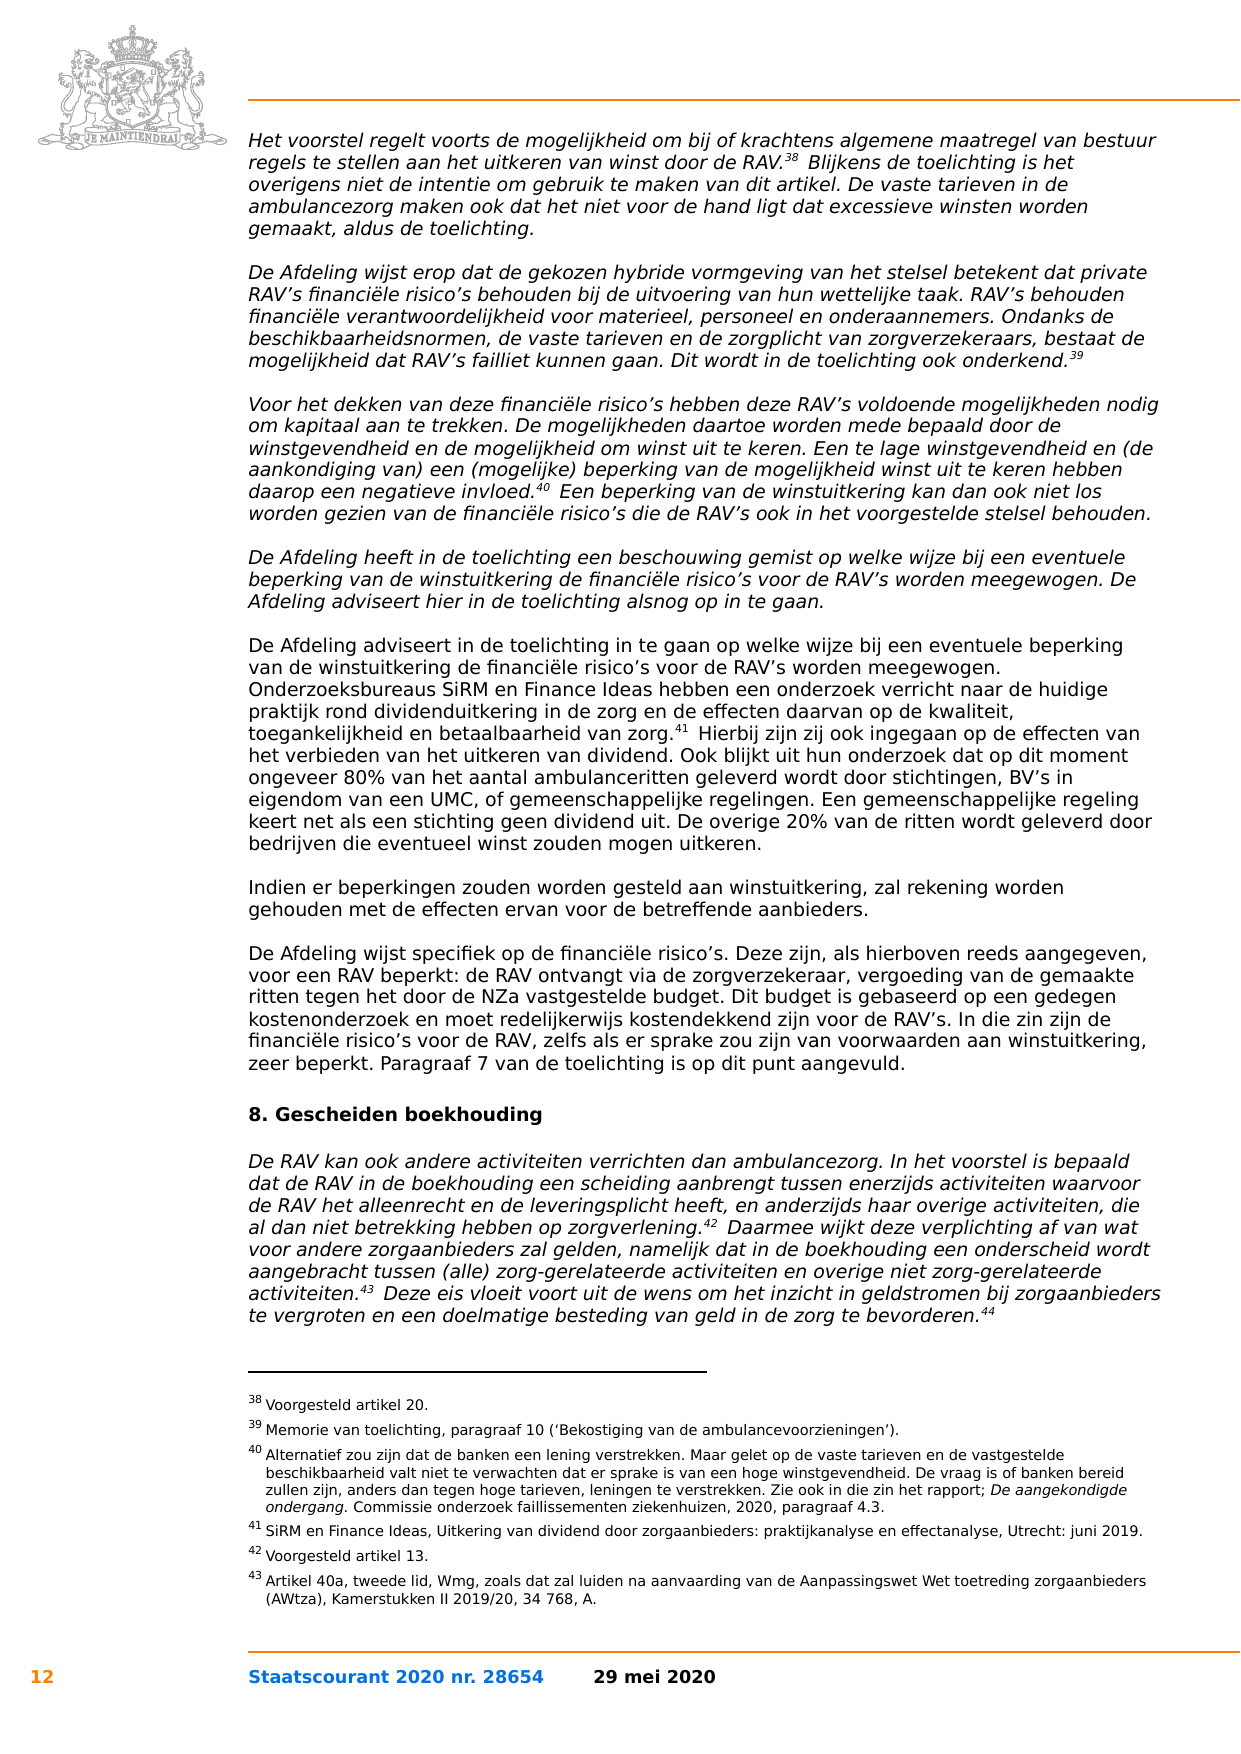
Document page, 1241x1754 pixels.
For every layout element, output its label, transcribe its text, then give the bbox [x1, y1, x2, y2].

text De Afdeling heeft in de toelichting een beschouwing gemist op welke wijze bij een eventuele beperking van de winstuitkering de financiële risico’s voor de RAV’s worden meegewogen. De Afdeling adviseert hier in de toelichting alsnog op in te gaan. [248, 547, 1163, 613]
text Alternatief zou zijn dat de banken een lening verstrekken. Maar gelet op de vaste tarieven en de vastgestelde beschikbaarheid valt niet te verwachten dat er sprake is van een hoge winstgevendheid. De vraag is of banken bereid zullen zijn, anders dan tegen hoge tarieven, leningen te verstrekken. Zie ook in die zin het rapport; De aangekondigde ondergang. Commissie onderzoek faillissementen ziekenhuizen, 2020, paragraaf 4.3. [248, 1443, 1163, 1516]
text Artikel 40a, tweede lid, Wmg, zoals dat zal luiden na aanvaarding van de Aanpassingswet Wet toetreding zorgaanbieders (AWtza), Kamerstukken II 2019/20, 34 768, A. [248, 1569, 1163, 1608]
text De RAV kan ook andere activiteiten verrichten dan ambulancezorg. In het voorstel is bepaald dat de RAV in de boekhouding een scheiding aanbrengt tussen enerzijds activiteiten waarvoor de RAV het alleenrecht en de leveringsplicht heeft, en anderzijds haar overige activiteiten, die al dan niet betrekking hebben op zorgverlening. Daarmee wijkt deze verplichting af van wat voor andere zorgaanbieders zal gelden, namelijk dat in de boekhouding een onderscheid wordt aangebracht tussen (alle) zorg-gerelateerde activiteiten en overige niet zorg-gerelateerde activiteiten. Deze eis vloeit voort uit de wens om het inzicht in geldstromen bij zorgaanbieders te vergroten en een doelmatige besteding van geld in de zorg te bevorderen. [248, 1151, 1163, 1327]
text Memorie van toelichting, paragraaf 10 (‘Bekostiging van de ambulancevoorzieningen’). [248, 1418, 1163, 1440]
text Voorgesteld artikel 13. [248, 1544, 1163, 1566]
text De Afdeling wijst specifiek op de financiële risico’s. Deze zijn, als hierboven reeds aangegeven, voor een RAV beperkt: de RAV ontvangt via de zorgverzekeraar, vergoeding van de gemaakte ritten tegen het door de NZa vastgestelde budget. Dit budget is gebaseerd op een gedegen kostenonderzoek en moet redelijkerwijs kostendekkend zijn voor de RAV’s. In die zin zijn de financiële risico’s voor de RAV, zelfs als er sprake zou zijn van voorwaarden aan winstuitkering, zeer beperkt. Paragraaf 7 van de toelichting is op dit punt aangevuld. [248, 942, 1163, 1074]
text De Afdeling adviseert in de toelichting in te gaan op welke wijze bij een eventuele beperking van de winstuitkering de financiële risico’s voor de RAV’s worden meegewogen. Onderzoeksbureaus SiRM en Finance Ideas hebben een onderzoek verricht naar de huidige praktijk rond dividenduitkering in de zorg en de effecten daarvan op de kwaliteit, toegankelijkheid en betaalbaarheid van zorg. Hierbij zijn zij ook ingegaan op de effecten van het verbieden van het uitkeren van dividend. Ook blijkt uit hun onderzoek dat op dit moment ongeveer 80% van het aantal ambulanceritten geleverd wordt door stichtingen, BV’s in eigendom van een UMC, of gemeenschappelijke regelingen. Een gemeenschappelijke regeling keert net als een stichting geen dividend uit. De overige 20% van de ritten wordt geleverd door bedrijven die eventueel winst zouden mogen uitkeren. [248, 635, 1163, 855]
text Voorgesteld artikel 20. [248, 1393, 1163, 1415]
text SiRM en Finance Ideas, Uitkering van dividend door zorgaanbieders: praktijkanalyse en effectanalyse, Utrecht: juni 2019. [248, 1519, 1163, 1541]
text Indien er beperkingen zouden worden gesteld aan winstuitkering, zal rekening worden gehouden met de effecten ervan voor de betreffende aanbieders. [248, 877, 1163, 921]
text Het voorstel regelt voorts de mogelijkheid om bij of krachtens algemene maatregel van bestuur regels te stellen aan het uitkeren van winst door de RAV. Blijkens de toelichting is het overigens niet de intentie om gebruik te maken van dit artikel. De vaste tarieven in de ambulancezorg maken ook dat het niet voor de hand ligt dat excessieve winsten worden gemaakt, aldus de toelichting. [248, 130, 1163, 240]
text Voor het dekken van deze financiële risico’s hebben deze RAV’s voldoende mogelijkheden nodig om kapitaal aan te trekken. De mogelijkheden daartoe worden mede bepaald door de winstgevendheid en de mogelijkheid om winst uit te keren. Een te lage winstgevendheid en (de aankondiging van) een (mogelijke) beperking van de mogelijkheid winst uit te keren hebben daarop een negatieve invloed. Een beperking van de winstuitkering kan dan ook niet los worden gezien van de financiële risico’s die de RAV’s ook in het voorgestelde stelsel behouden. [248, 393, 1163, 525]
text De Afdeling wijst erop dat de gekozen hybride vormgeving van het stelsel betekent dat private RAV’s financiële risico’s behouden bij de uitvoering van hun wettelijke taak. RAV’s behouden financiële verantwoordelijkheid voor materieel, personeel en onderaannemers. Ondanks de beschikbaarheidsnormen, de vaste tarieven en de zorgplicht van zorgverzekeraars, bestaat de mogelijkheid dat RAV’s failliet kunnen gaan. Dit wordt in de toelichting ook onderkend. [248, 262, 1163, 372]
subtitle 8. Gescheiden boekhouding [248, 1104, 1163, 1126]
picture [38, 25, 227, 150]
